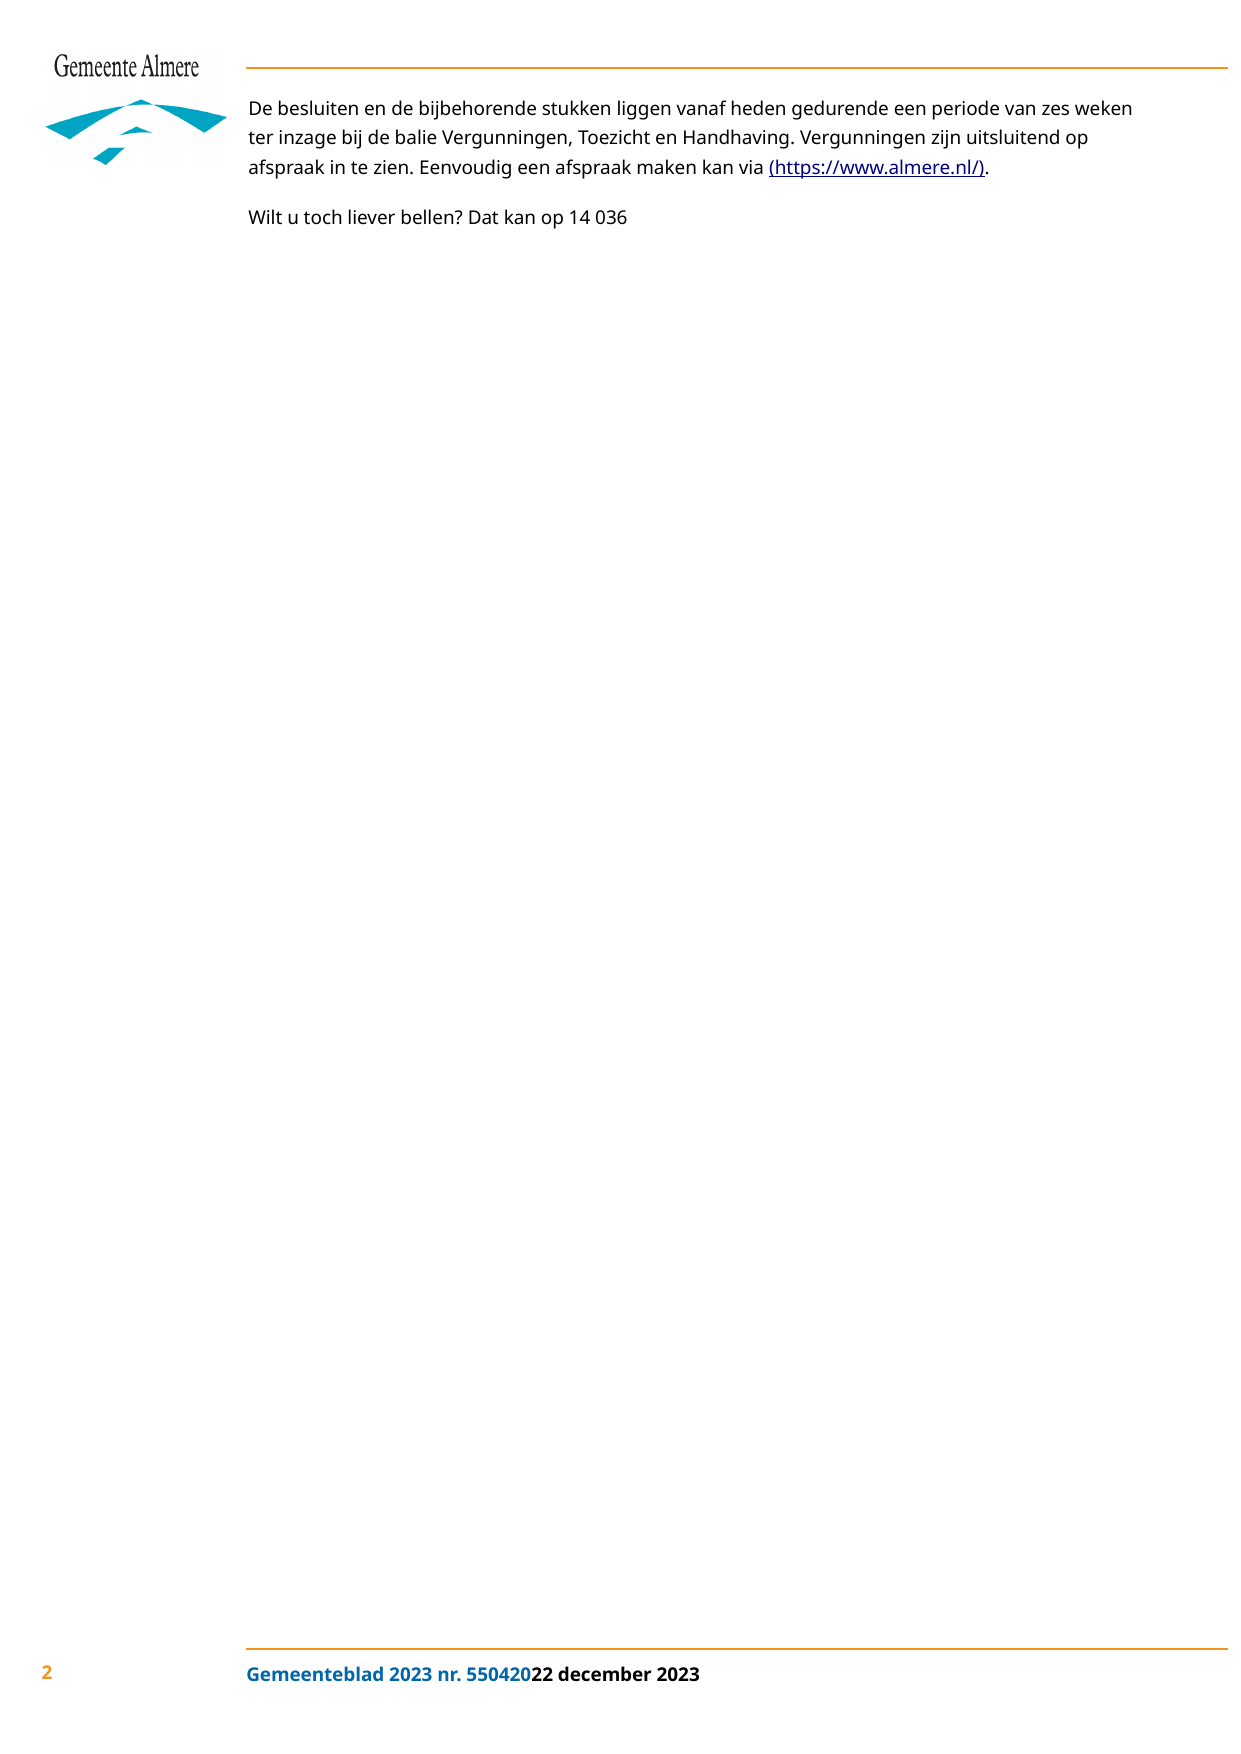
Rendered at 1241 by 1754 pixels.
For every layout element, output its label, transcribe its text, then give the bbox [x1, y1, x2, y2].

text Wilt u toch liever bellen? Dat kan op 14 036 [248, 204, 1152, 230]
text De besluiten en de bijbehorende stukken liggen vanaf heden gedurende een periode van zes weken ter inzage bij de balie Vergunningen, Toezicht en Handhaving. Vergunningen zijn uitsluitend op afspraak in te zien. Eenvoudig een afspraak maken kan via (https://www.almere.nl/). [248, 95, 1152, 180]
picture [41, 47, 231, 172]
